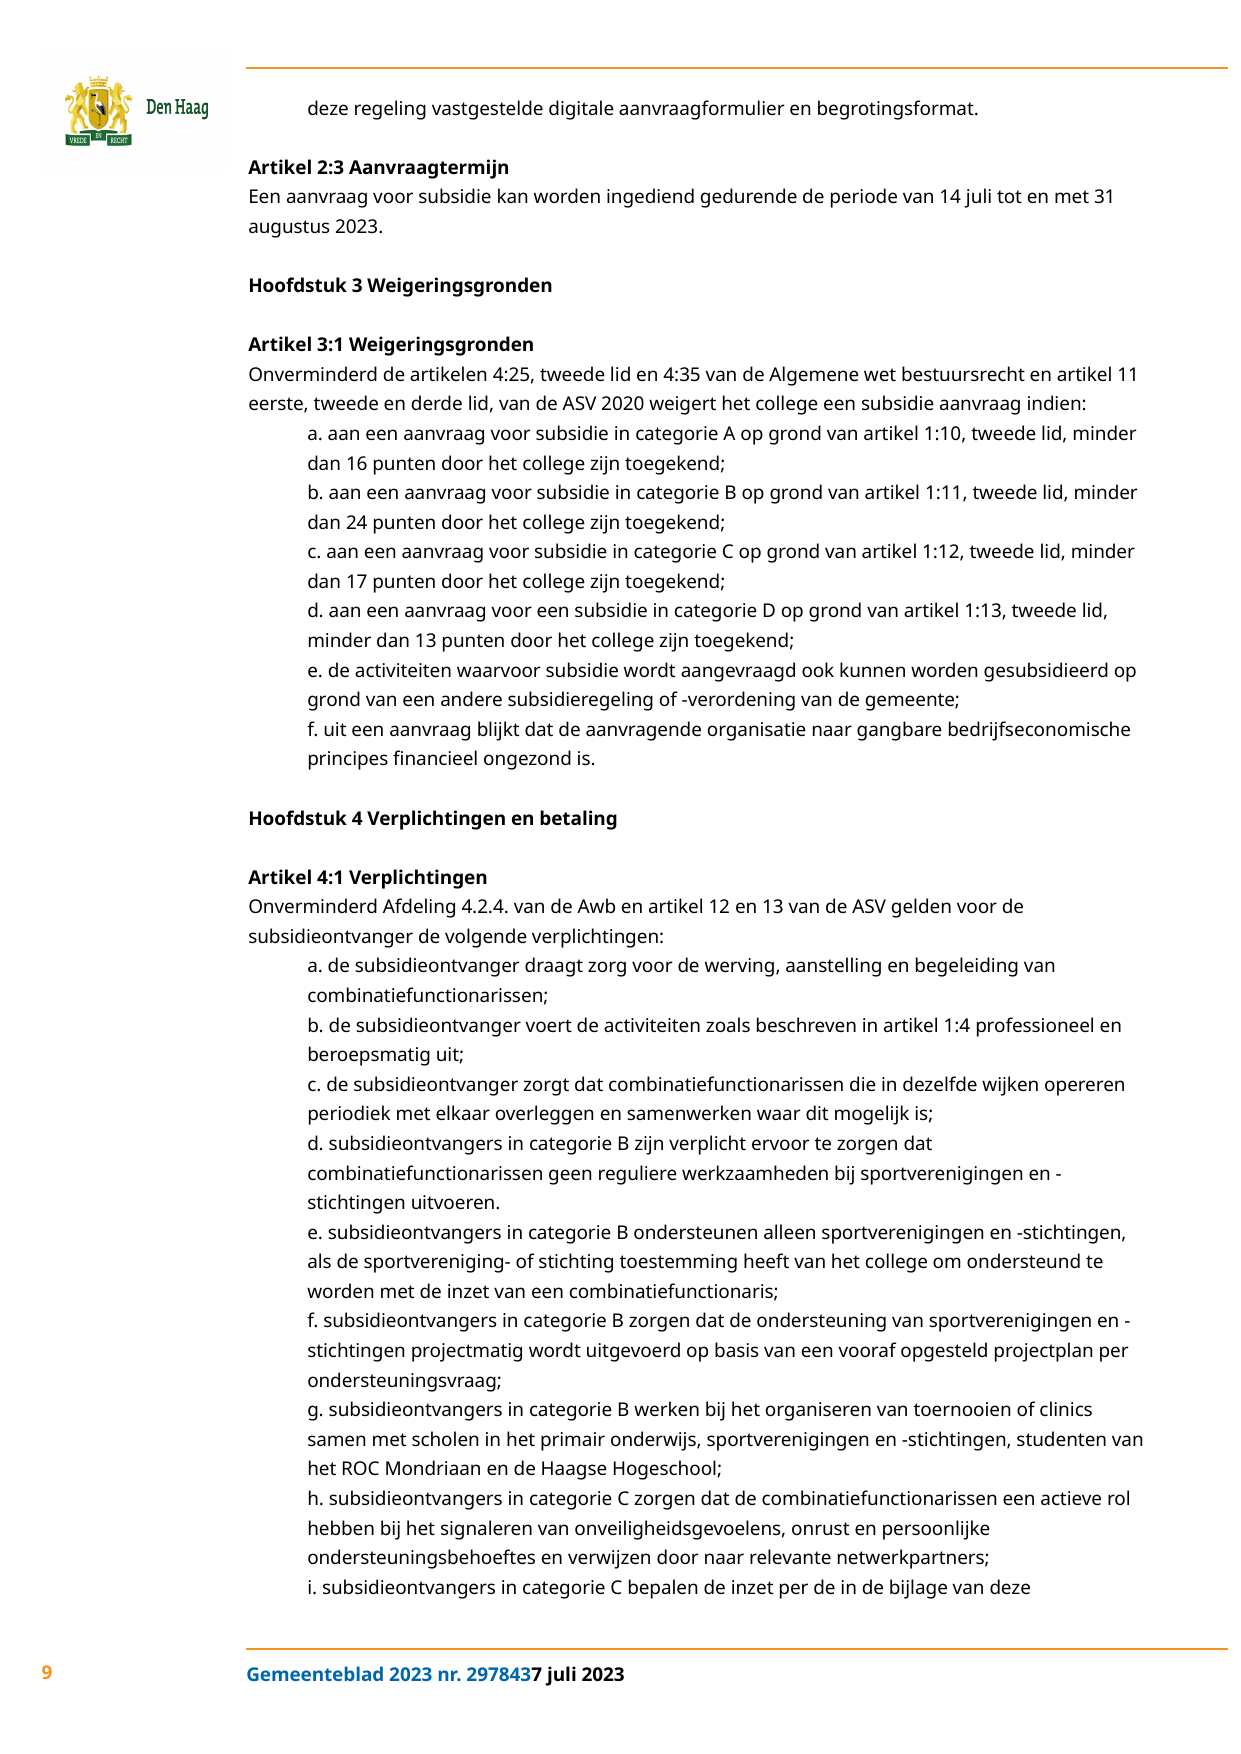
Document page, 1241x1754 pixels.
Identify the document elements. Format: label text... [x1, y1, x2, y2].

text Artikel 4:1 Verplichtingen [248, 864, 1152, 890]
text Onverminderd Afdeling 4.2.4. van de Awb en artikel 12 en 13 van de ASV gelden voor de subsidieontvanger de volgende verplichtingen: [248, 893, 1152, 949]
list f. subsidieontvangers in categorie B zorgen dat de ondersteuning van sportverenigingen en -stichtingen projectmatig wordt uitgevoerd op basis van een vooraf opgesteld projectplan per ondersteuningsvraag; [248, 1308, 1152, 1393]
list e. de activiteiten waarvoor subsidie wordt aangevraagd ook kunnen worden gesubsidieerd op grond van een andere subsidieregeling of -verordening van de gemeente; [248, 657, 1152, 712]
text Hoofdstuk 3 Weigeringsgronden [248, 272, 1152, 298]
list a. aan een aanvraag voor subsidie in categorie A op grond van artikel 1:10, tweede lid, minder dan 16 punten door het college zijn toegekend; [248, 420, 1152, 476]
list h. subsidieontvangers in categorie C zorgen dat de combinatiefunctionarissen een actieve rol hebben bij het signaleren van onveiligheidsgevoelens, onrust en persoonlijke ondersteuningsbehoeftes en verwijzen door naar relevante netwerkpartners; [248, 1485, 1152, 1570]
list a. de subsidieontvanger draagt zorg voor de werving, aanstelling en begeleiding van combinatiefunctionarissen; [248, 953, 1152, 1008]
text Artikel 2:3 Aanvraagtermijn [248, 154, 1152, 180]
text Onverminderd de artikelen 4:25, tweede lid en 4:35 van de Algemene wet bestuursrecht en artikel 11 eerste, tweede en derde lid, van de ASV 2020 weigert het college een subsidie aanvraag indien: [248, 361, 1152, 416]
picture [41, 47, 231, 172]
list e. subsidieontvangers in categorie B ondersteunen alleen sportverenigingen en -stichtingen, als de sportvereniging- of stichting toestemming heeft van het college om ondersteund te worden met de inzet van een combinatiefunctionaris; [248, 1219, 1152, 1304]
text Een aanvraag voor subsidie kan worden ingediend gedurende de periode van 14 juli tot en met 31 augustus 2023. [248, 183, 1152, 239]
list c. aan een aanvraag voor subsidie in categorie C op grond van artikel 1:12, tweede lid, minder dan 17 punten door het college zijn toegekend; [248, 538, 1152, 594]
text Hoofdstuk 4 Verplichtingen en betaling [248, 805, 1152, 831]
list b. aan een aanvraag voor subsidie in categorie B op grond van artikel 1:11, tweede lid, minder dan 24 punten door het college zijn toegekend; [248, 479, 1152, 535]
list b. de subsidieontvanger voert de activiteiten zoals beschreven in artikel 1:4 professioneel en beroepsmatig uit; [248, 1012, 1152, 1067]
list c. de subsidieontvanger zorgt dat combinatiefunctionarissen die in dezelfde wijken opereren periodiek met elkaar overleggen en samenwerken waar dit mogelijk is; [248, 1071, 1152, 1126]
list d. aan een aanvraag voor een subsidie in categorie D op grond van artikel 1:13, tweede lid, minder dan 13 punten door het college zijn toegekend; [248, 598, 1152, 653]
list deze regeling vastgestelde digitale aanvraagformulier en begrotingsformat. [248, 95, 1152, 121]
list d. subsidieontvangers in categorie B zijn verplicht ervoor te zorgen dat combinatiefunctionarissen geen reguliere werkzaamheden bij sportverenigingen en - stichtingen uitvoeren. [248, 1130, 1152, 1215]
list i. subsidieontvangers in categorie C bepalen de inzet per de in de bijlage van deze [248, 1574, 1152, 1600]
list f. uit een aanvraag blijkt dat de aanvragende organisatie naar gangbare bedrijfseconomische principes financieel ongezond is. [248, 716, 1152, 771]
text Artikel 3:1 Weigeringsgronden [248, 331, 1152, 357]
list g. subsidieontvangers in categorie B werken bij het organiseren van toernooien of clinics samen met scholen in het primair onderwijs, sportverenigingen en -stichtingen, studenten van het ROC Mondriaan en de Haagse Hogeschool; [248, 1396, 1152, 1481]
